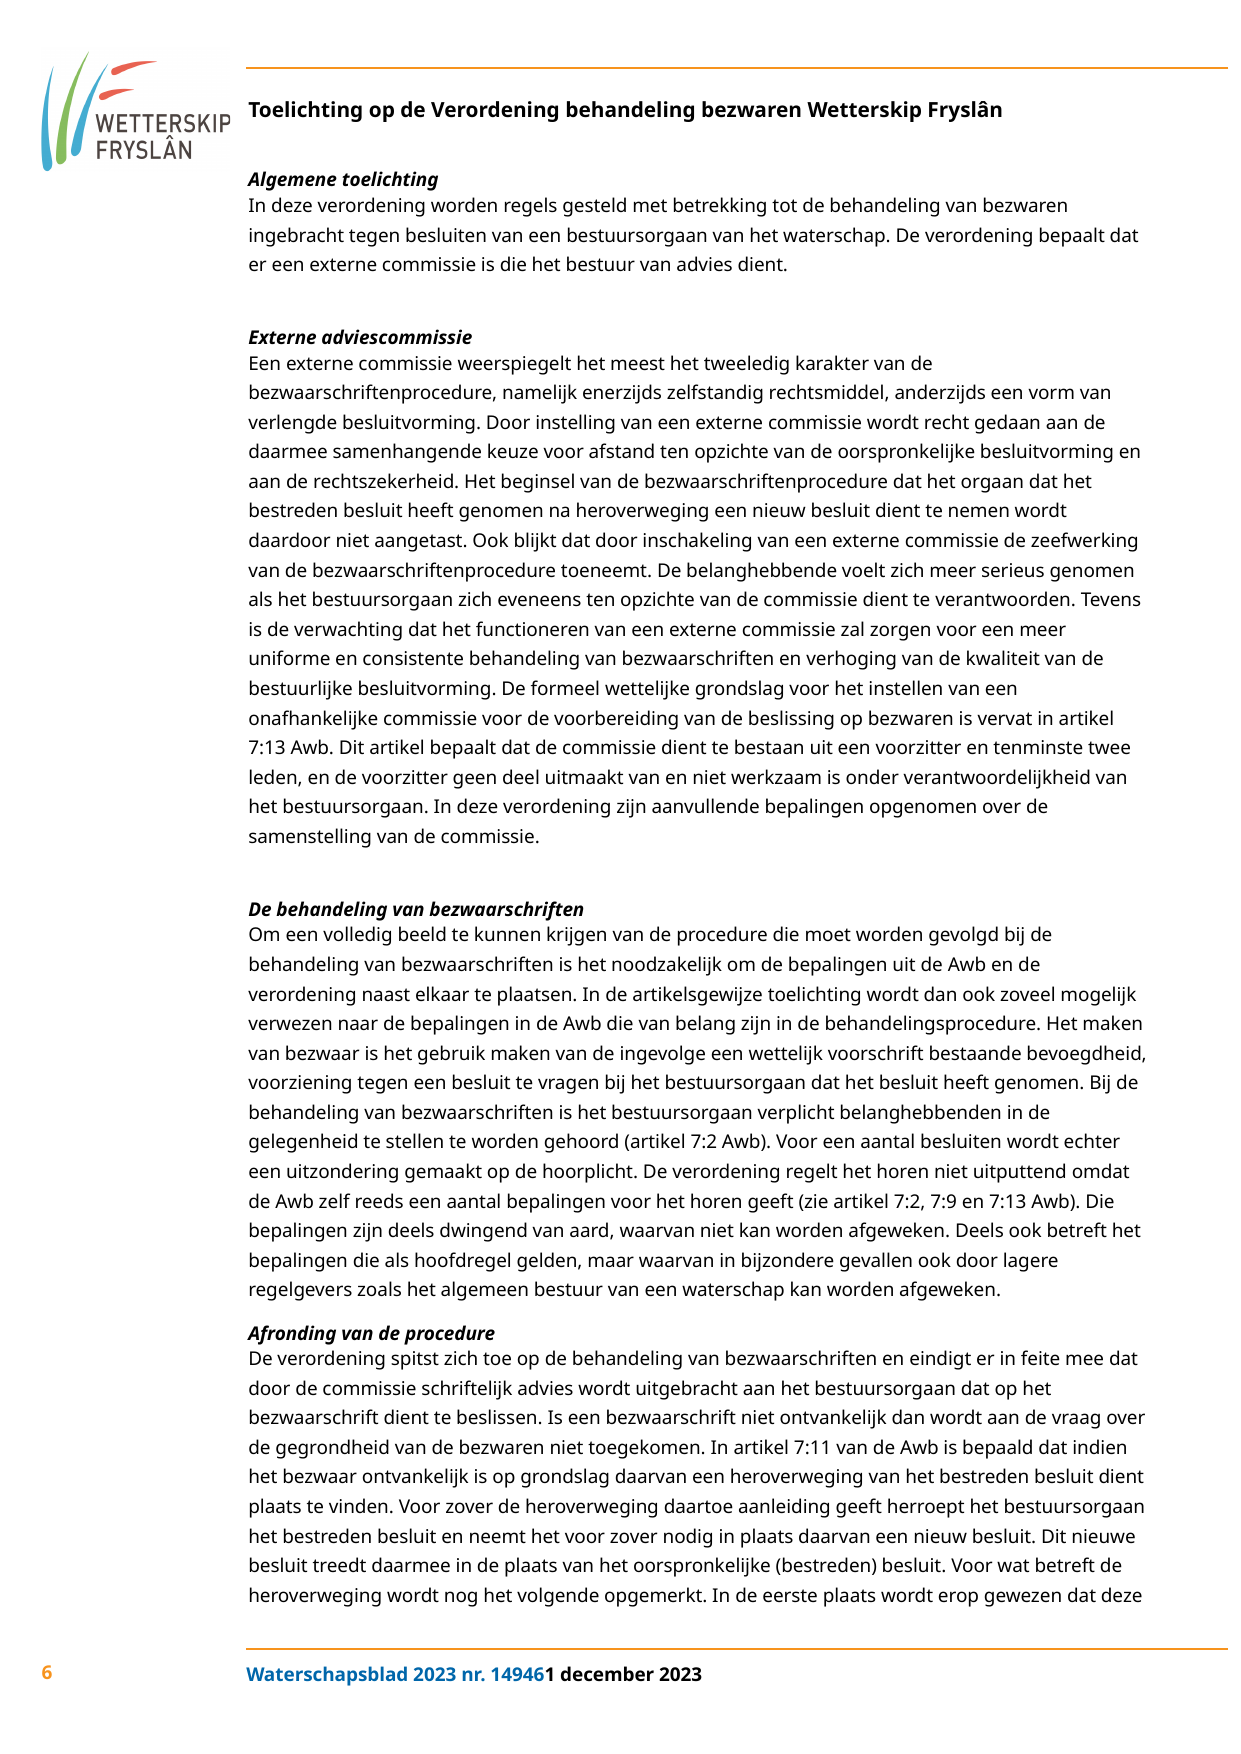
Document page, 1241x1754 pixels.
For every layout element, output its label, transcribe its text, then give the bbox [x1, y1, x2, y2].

picture [41, 47, 231, 172]
text Om een volledig beeld te kunnen krijgen van de procedure die moet worden gevolgd bij de behandeling van bezwaarschriften is het noodzakelijk om de bepalingen uit de Awb en de verordening naast elkaar te plaatsen. In de artikelsgewijze toelichting wordt dan ook zoveel mogelijk verwezen naar de bepalingen in de Awb die van belang zijn in de behandelingsprocedure. Het maken van bezwaar is het gebruik maken van de ingevolge een wettelijk voorschrift bestaande bevoegdheid, voorziening tegen een besluit te vragen bij het bestuursorgaan dat het besluit heeft genomen. Bij de behandeling van bezwaarschriften is het bestuursorgaan verplicht belanghebbenden in de gelegenheid te stellen te worden gehoord (artikel 7:2 Awb). Voor een aantal besluiten wordt echter een uitzondering gemaakt op de hoorplicht. De verordening regelt het horen niet uitputtend omdat de Awb zelf reeds een aantal bepalingen voor het horen geeft (zie artikel 7:2, 7:9 en 7:13 Awb). Die bepalingen zijn deels dwingend van aard, waarvan niet kan worden afgeweken. Deels ook betreft het bepalingen die als hoofdregel gelden, maar waarvan in bijzondere gevallen ook door lagere regelgevers zoals het algemeen bestuur van een waterschap kan worden afgeweken. [248, 922, 1152, 1302]
text In deze verordening worden regels gesteld met betrekking tot de behandeling van bezwaren ingebracht tegen besluiten van een bestuursorgaan van het waterschap. De verordening bepaalt dat er een externe commissie is die het bestuur van advies dient. [248, 192, 1152, 277]
text De behandeling van bezwaarschriften [248, 896, 1152, 922]
text De verordening spitst zich toe op de behandeling van bezwaarschriften en eindigt er in feite mee dat door de commissie schriftelijk advies wordt uitgebracht aan het bestuursorgaan dat op het bezwaarschrift dient te beslissen. Is een bezwaarschrift niet ontvankelijk dan wordt aan de vraag over de gegrondheid van de bezwaren niet toegekomen. In artikel 7:11 van de Awb is bepaald dat indien het bezwaar ontvankelijk is op grondslag daarvan een heroverweging van het bestreden besluit dient plaats te vinden. Voor zover de heroverweging daartoe aanleiding geeft herroept het bestuursorgaan het bestreden besluit en neemt het voor zover nodig in plaats daarvan een nieuw besluit. Dit nieuwe besluit treedt daarmee in de plaats van het oorspronkelijke (bestreden) besluit. Voor wat betreft de heroverweging wordt nog het volgende opgemerkt. In de eerste plaats wordt erop gewezen dat deze [248, 1345, 1152, 1608]
text Afronding van de procedure [248, 1320, 1152, 1345]
text Algemene toelichting [248, 166, 1152, 192]
text Externe adviescommissie [248, 324, 1152, 350]
text Toelichting op de Verordening behandeling bezwaren Wetterskip Fryslân [248, 95, 1152, 123]
text Een externe commissie weerspiegelt het meest het tweeledig karakter van de bezwaarschriftenprocedure, namelijk enerzijds zelfstandig rechtsmiddel, anderzijds een vorm van verlengde besluitvorming. Door instelling van een externe commissie wordt recht gedaan aan de daarmee samenhangende keuze voor afstand ten opzichte van de oorspronkelijke besluitvorming en aan de rechtszekerheid. Het beginsel van de bezwaarschriftenprocedure dat het orgaan dat het bestreden besluit heeft genomen na heroverweging een nieuw besluit dient te nemen wordt daardoor niet aangetast. Ook blijkt dat door inschakeling van een externe commissie de zeefwerking van de bezwaarschriftenprocedure toeneemt. De belanghebbende voelt zich meer serieus genomen als het bestuursorgaan zich eveneens ten opzichte van de commissie dient te verantwoorden. Tevens is de verwachting dat het functioneren van een externe commissie zal zorgen voor een meer uniforme en consistente behandeling van bezwaarschriften en verhoging van de kwaliteit van de bestuurlijke besluitvorming. De formeel wettelijke grondslag voor het instellen van een onafhankelijke commissie voor de voorbereiding van de beslissing op bezwaren is vervat in artikel 7:13 Awb. Dit artikel bepaalt dat de commissie dient te bestaan uit een voorzitter en tenminste twee leden, en de voorzitter geen deel uitmaakt van en niet werkzaam is onder verantwoordelijkheid van het bestuursorgaan. In deze verordening zijn aanvullende bepalingen opgenomen over de samenstelling van de commissie. [248, 350, 1152, 849]
